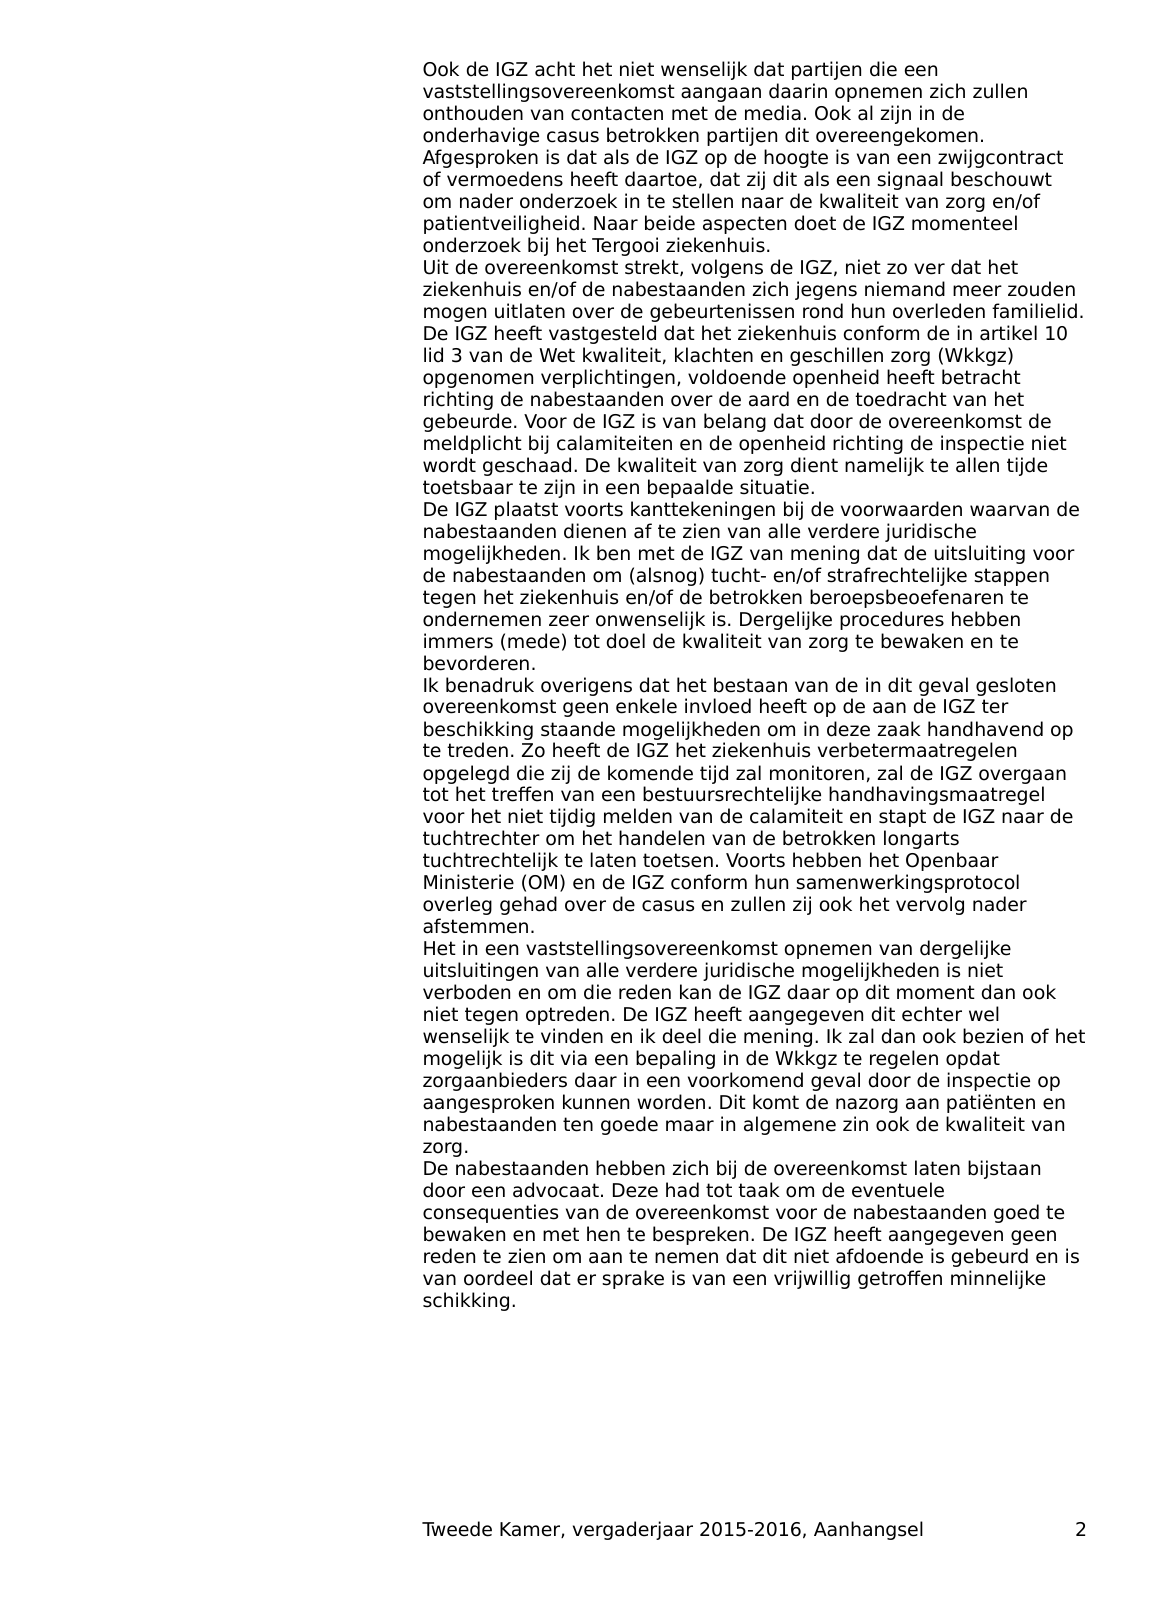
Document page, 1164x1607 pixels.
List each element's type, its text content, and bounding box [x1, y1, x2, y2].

text Het in een vaststellingsovereenkomst opnemen van dergelijke uitsluitingen van alle verdere juridische mogelijkheden is niet verboden en om die reden kan de IGZ daar op dit moment dan ook niet tegen optreden. De IGZ heeft aangegeven dit echter wel wenselijk te vinden en ik deel die mening. Ik zal dan ook bezien of het mogelijk is dit via een bepaling in de Wkkgz te regelen opdat zorgaanbieders daar in een voorkomend geval door de inspectie op aangesproken kunnen worden. Dit komt de nazorg aan patiënten en nabestaanden ten goede maar in algemene zin ook de kwaliteit van zorg. [422, 938, 1087, 1158]
text De nabestaanden hebben zich bij de overeenkomst laten bijstaan door een advocaat. Deze had tot taak om de eventuele consequenties van de overeenkomst voor de nabestaanden goed te bewaken en met hen te bespreken. De IGZ heeft aangegeven geen reden te zien om aan te nemen dat dit niet afdoende is gebeurd en is van oordeel dat er sprake is van een vrijwillig getroffen minnelijke schikking. [422, 1158, 1087, 1312]
text Ook de IGZ acht het niet wenselijk dat partijen die een vaststellingsovereenkomst aangaan daarin opnemen zich zullen onthouden van contacten met de media. Ook al zijn in de onderhavige casus betrokken partijen dit overeengekomen. Afgesproken is dat als de IGZ op de hoogte is van een zwijgcontract of vermoedens heeft daartoe, dat zij dit als een signaal beschouwt om nader onderzoek in te stellen naar de kwaliteit van zorg en/of patientveiligheid. Naar beide aspecten doet de IGZ momenteel onderzoek bij het Tergooi ziekenhuis. [422, 59, 1087, 257]
text De IGZ plaatst voorts kanttekeningen bij de voorwaarden waarvan de nabestaanden dienen af te zien van alle verdere juridische mogelijkheden. Ik ben met de IGZ van mening dat de uitsluiting voor de nabestaanden om (alsnog) tucht- en/of strafrechtelijke stappen tegen het ziekenhuis en/of de betrokken beroepsbeoefenaren te ondernemen zeer onwenselijk is. Dergelijke procedures hebben immers (mede) tot doel de kwaliteit van zorg te bewaken en te bevorderen. [422, 499, 1087, 674]
text Uit de overeenkomst strekt, volgens de IGZ, niet zo ver dat het ziekenhuis en/of de nabestaanden zich jegens niemand meer zouden mogen uitlaten over de gebeurtenissen rond hun overleden familielid. De IGZ heeft vastgesteld dat het ziekenhuis conform de in artikel 10 lid 3 van de Wet kwaliteit, klachten en geschillen zorg (Wkkgz) opgenomen verplichtingen, voldoende openheid heeft betracht richting de nabestaanden over de aard en de toedracht van het gebeurde. Voor de IGZ is van belang dat door de overeenkomst de meldplicht bij calamiteiten en de openheid richting de inspectie niet wordt geschaad. De kwaliteit van zorg dient namelijk te allen tijde toetsbaar te zijn in een bepaalde situatie. [422, 257, 1087, 499]
text Ik benadruk overigens dat het bestaan van de in dit geval gesloten overeenkomst geen enkele invloed heeft op de aan de IGZ ter beschikking staande mogelijkheden om in deze zaak handhavend op te treden. Zo heeft de IGZ het ziekenhuis verbetermaatregelen opgelegd die zij de komende tijd zal monitoren, zal de IGZ overgaan tot het treffen van een bestuursrechtelijke handhavingsmaatregel voor het niet tijdig melden van de calamiteit en stapt de IGZ naar de tuchtrechter om het handelen van de betrokken longarts tuchtrechtelijk te laten toetsen. Voorts hebben het Openbaar Ministerie (OM) en de IGZ conform hun samenwerkingsprotocol overleg gehad over de casus en zullen zij ook het vervolg nader afstemmen. [422, 674, 1087, 938]
